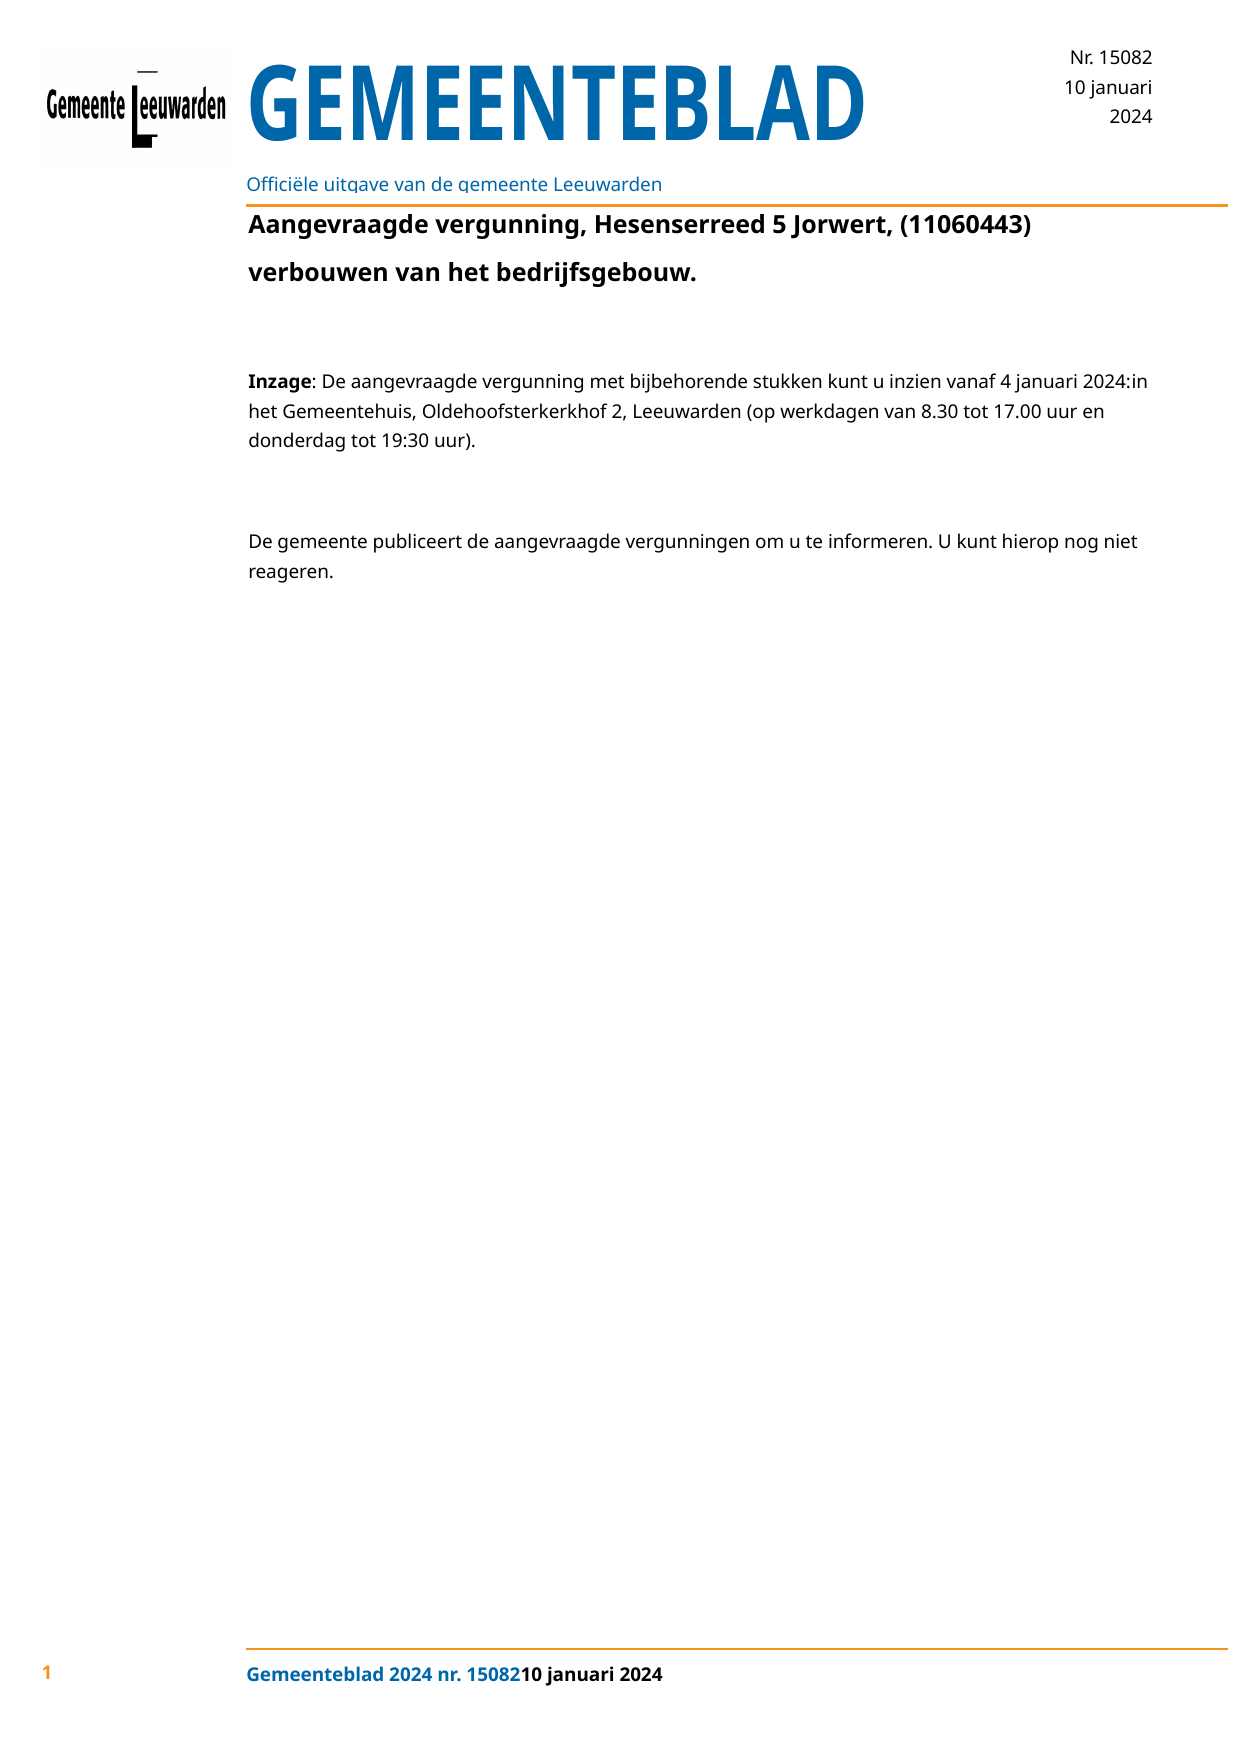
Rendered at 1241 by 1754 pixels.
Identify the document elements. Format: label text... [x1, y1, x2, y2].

picture [41, 47, 231, 172]
text Inzage: De aangevraagde vergunning met bijbehorende stukken kunt u inzien vanaf 4 januari 2024:in het Gemeentehuis, Oldehoofsterkerkhof 2, Leeuwarden (op werkdagen van 8.30 tot 17.00 uur en donderdag tot 19:30 uur). [248, 368, 1152, 453]
text De gemeente publiceert de aangevraagde vergunningen om u te informeren. U kunt hierop nog niet reageren. [248, 528, 1152, 584]
text Aangevraagde vergunning, Hesenserreed 5 Jorwert, (11060443) verbouwen van het bedrijfsgebouw. [248, 207, 1152, 288]
